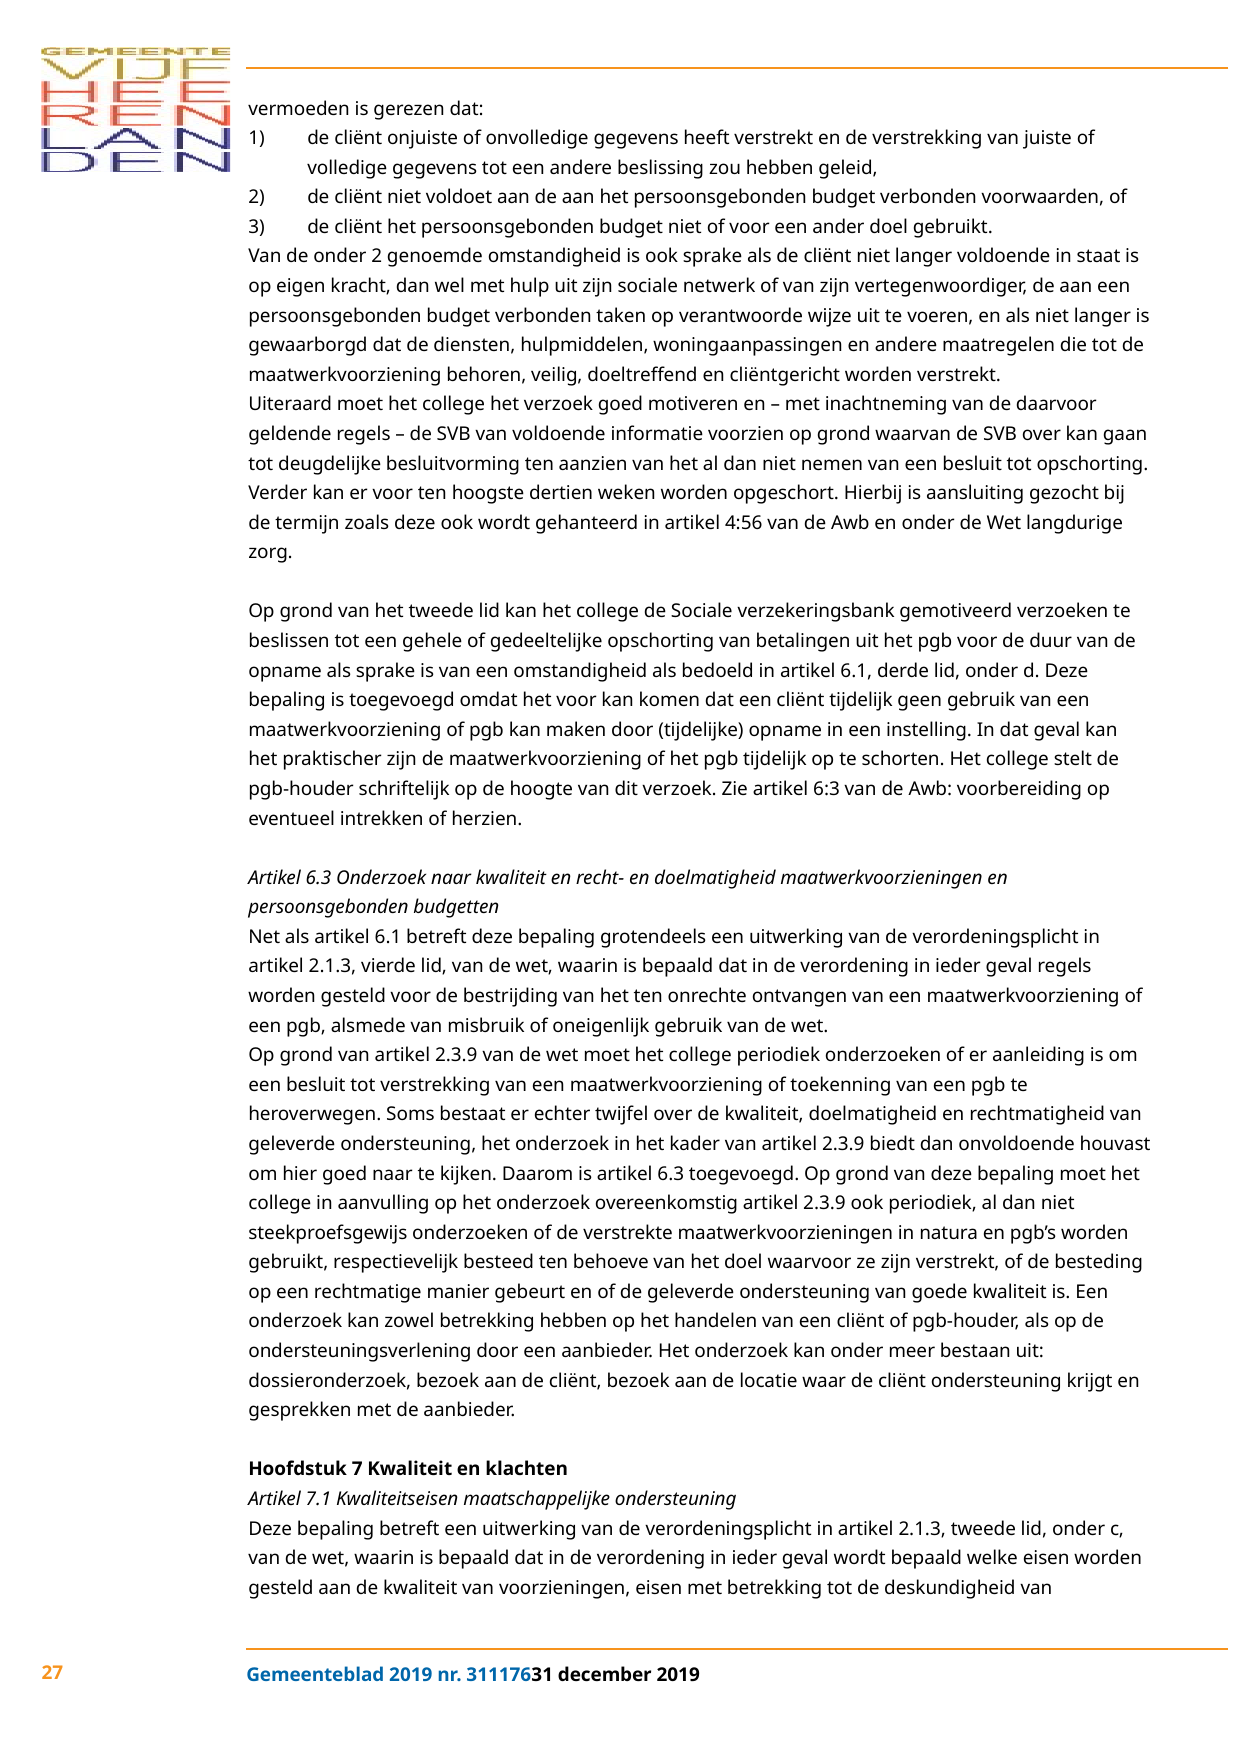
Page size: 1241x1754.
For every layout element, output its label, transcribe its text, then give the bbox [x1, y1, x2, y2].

text Uiteraard moet het college het verzoek goed motiveren en – met inachtneming van de daarvoor geldende regels – de SVB van voldoende informatie voorzien op grond waarvan de SVB over kan gaan tot deugdelijke besluitvorming ten aanzien van het al dan niet nemen van een besluit tot opschorting. [248, 391, 1152, 476]
text Artikel 7.1 Kwaliteitseisen maatschappelijke ondersteuning [248, 1485, 1152, 1511]
text Verder kan er voor ten hoogste dertien weken worden opgeschort. Hierbij is aansluiting gezocht bij de termijn zoals deze ook wordt gehanteerd in artikel 4:56 van de Awb en onder de Wet langdurige zorg. [248, 479, 1152, 564]
list de cliënt het persoonsgebonden budget niet of voor een ander doel gebruikt. [248, 213, 1152, 239]
text Hoofdstuk 7 Kwaliteit en klachten [248, 1456, 1152, 1481]
text Op grond van artikel 2.3.9 van de wet moet het college periodiek onderzoeken of er aanleiding is om een besluit tot verstrekking van een maatwerkvoorziening of toekenning van een pgb te heroverwegen. Soms bestaat er echter twijfel over de kwaliteit, doelmatigheid en rechtmatigheid van geleverde ondersteuning, het onderzoek in het kader van artikel 2.3.9 biedt dan onvoldoende houvast om hier goed naar te kijken. Daarom is artikel 6.3 toegevoegd. Op grond van deze bepaling moet het college in aanvulling op het onderzoek overeenkomstig artikel 2.3.9 ook periodiek, al dan niet steekproefsgewijs onderzoeken of de verstrekte maatwerkvoorzieningen in natura en pgb’s worden gebruikt, respectievelijk besteed ten behoeve van het doel waarvoor ze zijn verstrekt, of de besteding op een rechtmatige manier gebeurt en of de geleverde ondersteuning van goede kwaliteit is. Een onderzoek kan zowel betrekking hebben op het handelen van een cliënt of pgb-houder, als op de ondersteuningsverlening door een aanbieder. Het onderzoek kan onder meer bestaan uit: dossieronderzoek, bezoek aan de cliënt, bezoek aan de locatie waar de cliënt ondersteuning krijgt en gesprekken met de aanbieder. [248, 1041, 1152, 1422]
text Artikel 6.3 Onderzoek naar kwaliteit en recht- en doelmatigheid maatwerkvoorzieningen en persoonsgebonden budgetten [248, 864, 1152, 919]
text Van de onder 2 genoemde omstandigheid is ook sprake als de cliënt niet langer voldoende in staat is op eigen kracht, dan wel met hulp uit zijn sociale netwerk of van zijn vertegenwoordiger, de aan een persoonsgebonden budget verbonden taken op verantwoorde wijze uit te voeren, en als niet langer is gewaarborgd dat de diensten, hulpmiddelen, woningaanpassingen en andere maatregelen die tot de maatwerkvoorziening behoren, veilig, doeltreffend en cliëntgericht worden verstrekt. [248, 243, 1152, 387]
text vermoeden is gerezen dat: [248, 95, 1152, 121]
list de cliënt niet voldoet aan de aan het persoonsgebonden budget verbonden voorwaarden, of [248, 183, 1152, 209]
text Net als artikel 6.1 betreft deze bepaling grotendeels een uitwerking van de verordeningsplicht in artikel 2.1.3, vierde lid, van de wet, waarin is bepaald dat in de verordening in ieder geval regels worden gesteld voor de bestrijding van het ten onrechte ontvangen van een maatwerkvoorziening of een pgb, alsmede van misbruik of oneigenlijk gebruik van de wet. [248, 923, 1152, 1038]
picture [41, 47, 231, 172]
list de cliënt onjuiste of onvolledige gegevens heeft verstrekt en de verstrekking van juiste of volledige gegevens tot een andere beslissing zou hebben geleid, [248, 124, 1152, 180]
text Op grond van het tweede lid kan het college de Sociale verzekeringsbank gemotiveerd verzoeken te beslissen tot een gehele of gedeeltelijke opschorting van betalingen uit het pgb voor de duur van de opname als sprake is van een omstandigheid als bedoeld in artikel 6.1, derde lid, onder d. Deze bepaling is toegevoegd omdat het voor kan komen dat een cliënt tijdelijk geen gebruik van een maatwerkvoorziening of pgb kan maken door (tijdelijke) opname in een instelling. In dat geval kan het praktischer zijn de maatwerkvoorziening of het pgb tijdelijk op te schorten. Het college stelt de pgb-houder schriftelijk op de hoogte van dit verzoek. Zie artikel 6:3 van de Awb: voorbereiding op eventueel intrekken of herzien. [248, 598, 1152, 831]
text Deze bepaling betreft een uitwerking van de verordeningsplicht in artikel 2.1.3, tweede lid, onder c, van de wet, waarin is bepaald dat in de verordening in ieder geval wordt bepaald welke eisen worden gesteld aan de kwaliteit van voorzieningen, eisen met betrekking tot de deskundigheid van [248, 1515, 1152, 1600]
